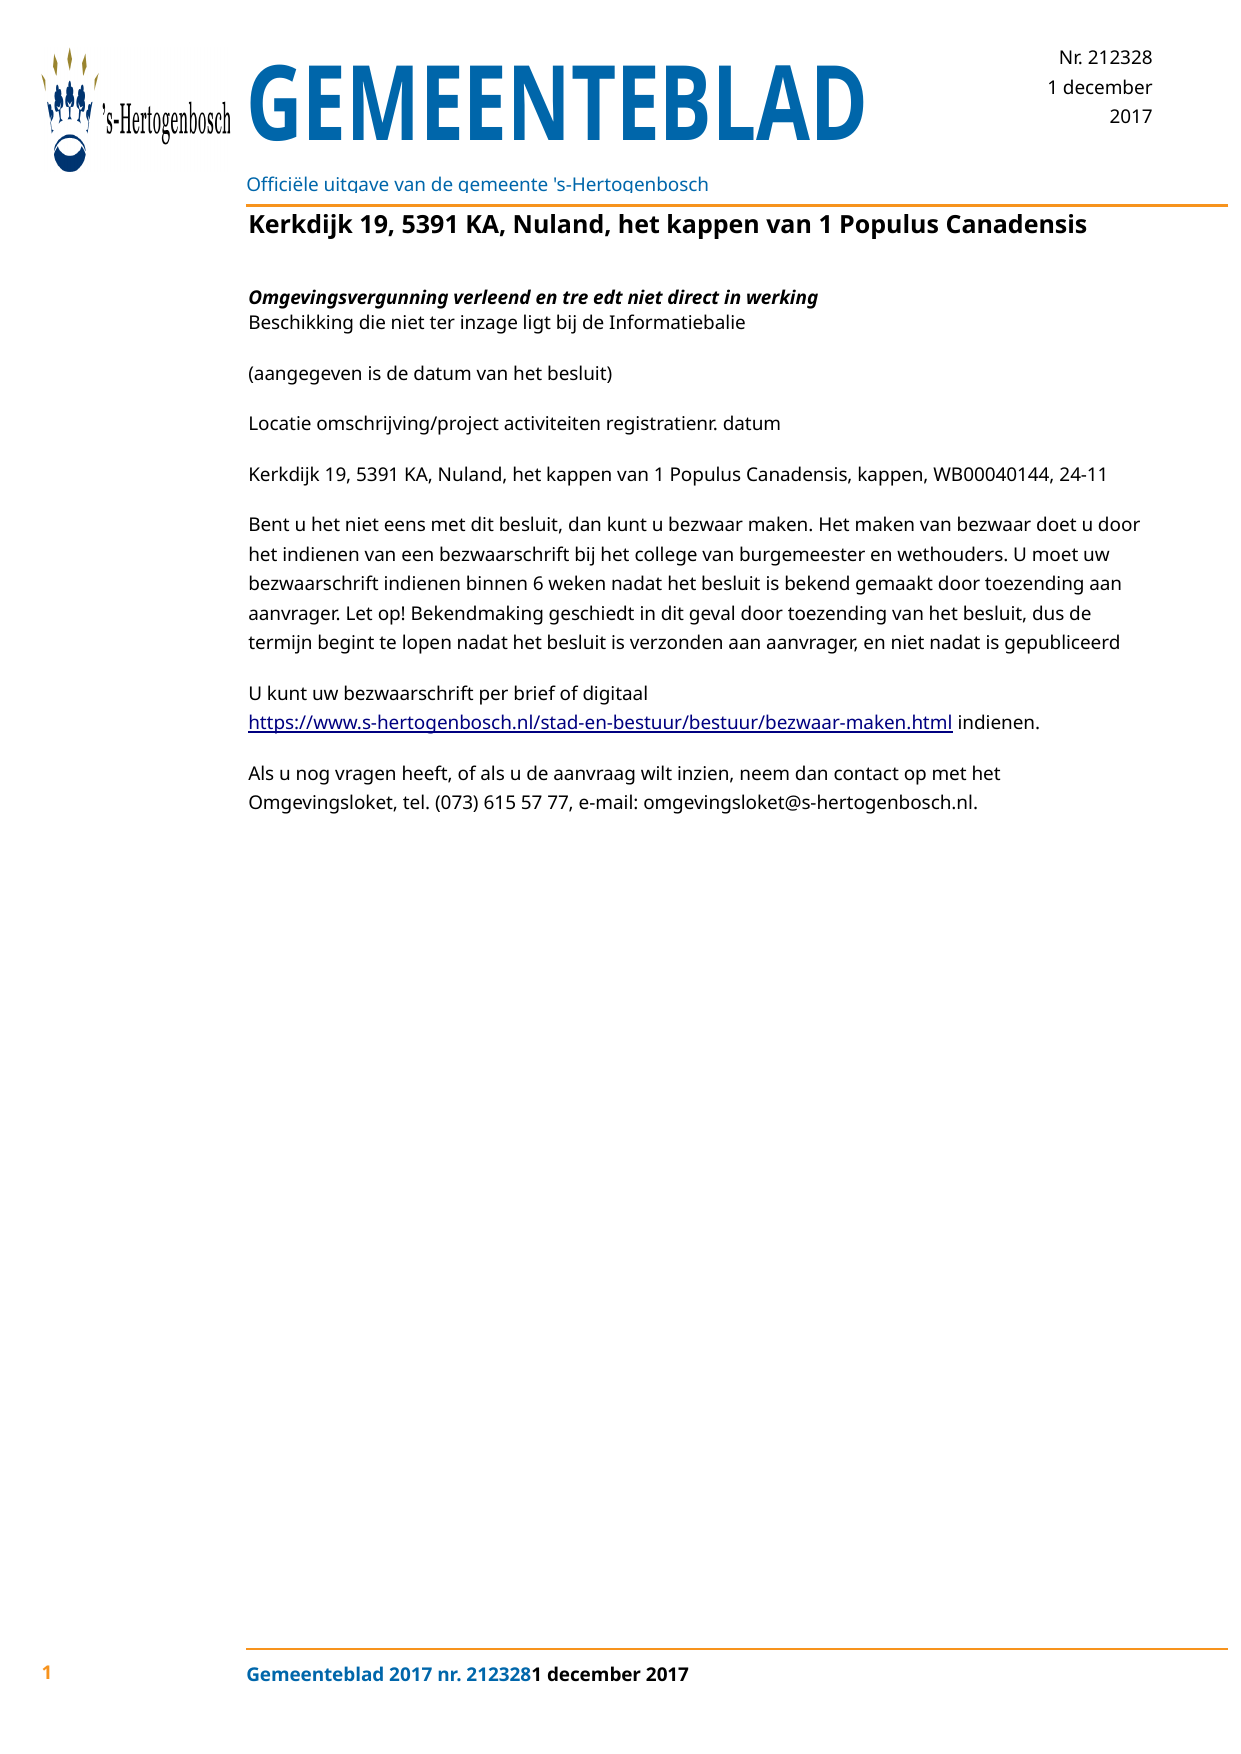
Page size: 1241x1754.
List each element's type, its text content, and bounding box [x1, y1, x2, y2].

text U kunt uw bezwaarschrift per brief of digitaal https://www.s-hertogenbosch.nl/stad-en-bestuur/bestuur/bezwaar-maken.html indienen. [248, 680, 1152, 735]
picture [41, 47, 231, 172]
text Kerkdijk 19, 5391 KA, Nuland, het kappen van 1 Populus Canadensis [248, 207, 1152, 241]
text Kerkdijk 19, 5391 KA, Nuland, het kappen van 1 Populus Canadensis, kappen, WB00040144, 24-11 [248, 461, 1152, 487]
text Beschikking die niet ter inzage ligt bij de Informatiebalie [248, 309, 1152, 335]
text Omgevingsvergunning verleend en tre edt niet direct in werking [248, 284, 1152, 309]
text Locatie omschrijving/project activiteiten registratienr. datum [248, 410, 1152, 436]
text Als u nog vragen heeft, of als u de aanvraag wilt inzien, neem dan contact op met het Omgevingsloket, tel. (073) 615 57 77, e-mail: omgevingsloket@s-hertogenbosch.nl. [248, 760, 1152, 815]
text Bent u het niet eens met dit besluit, dan kunt u bezwaar maken. Het maken van bezwaar doet u door het indienen van een bezwaarschrift bij het college van burgemeester en wethouders. U moet uw bezwaarschrift indienen binnen 6 weken nadat het besluit is bekend gemaakt door toezending aan aanvrager. Let op! Bekendmaking geschiedt in dit geval door toezending van het besluit, dus de termijn begint te lopen nadat het besluit is verzonden aan aanvrager, en niet nadat is gepubliceerd [248, 511, 1152, 655]
text (aangegeven is de datum van het besluit) [248, 360, 1152, 386]
